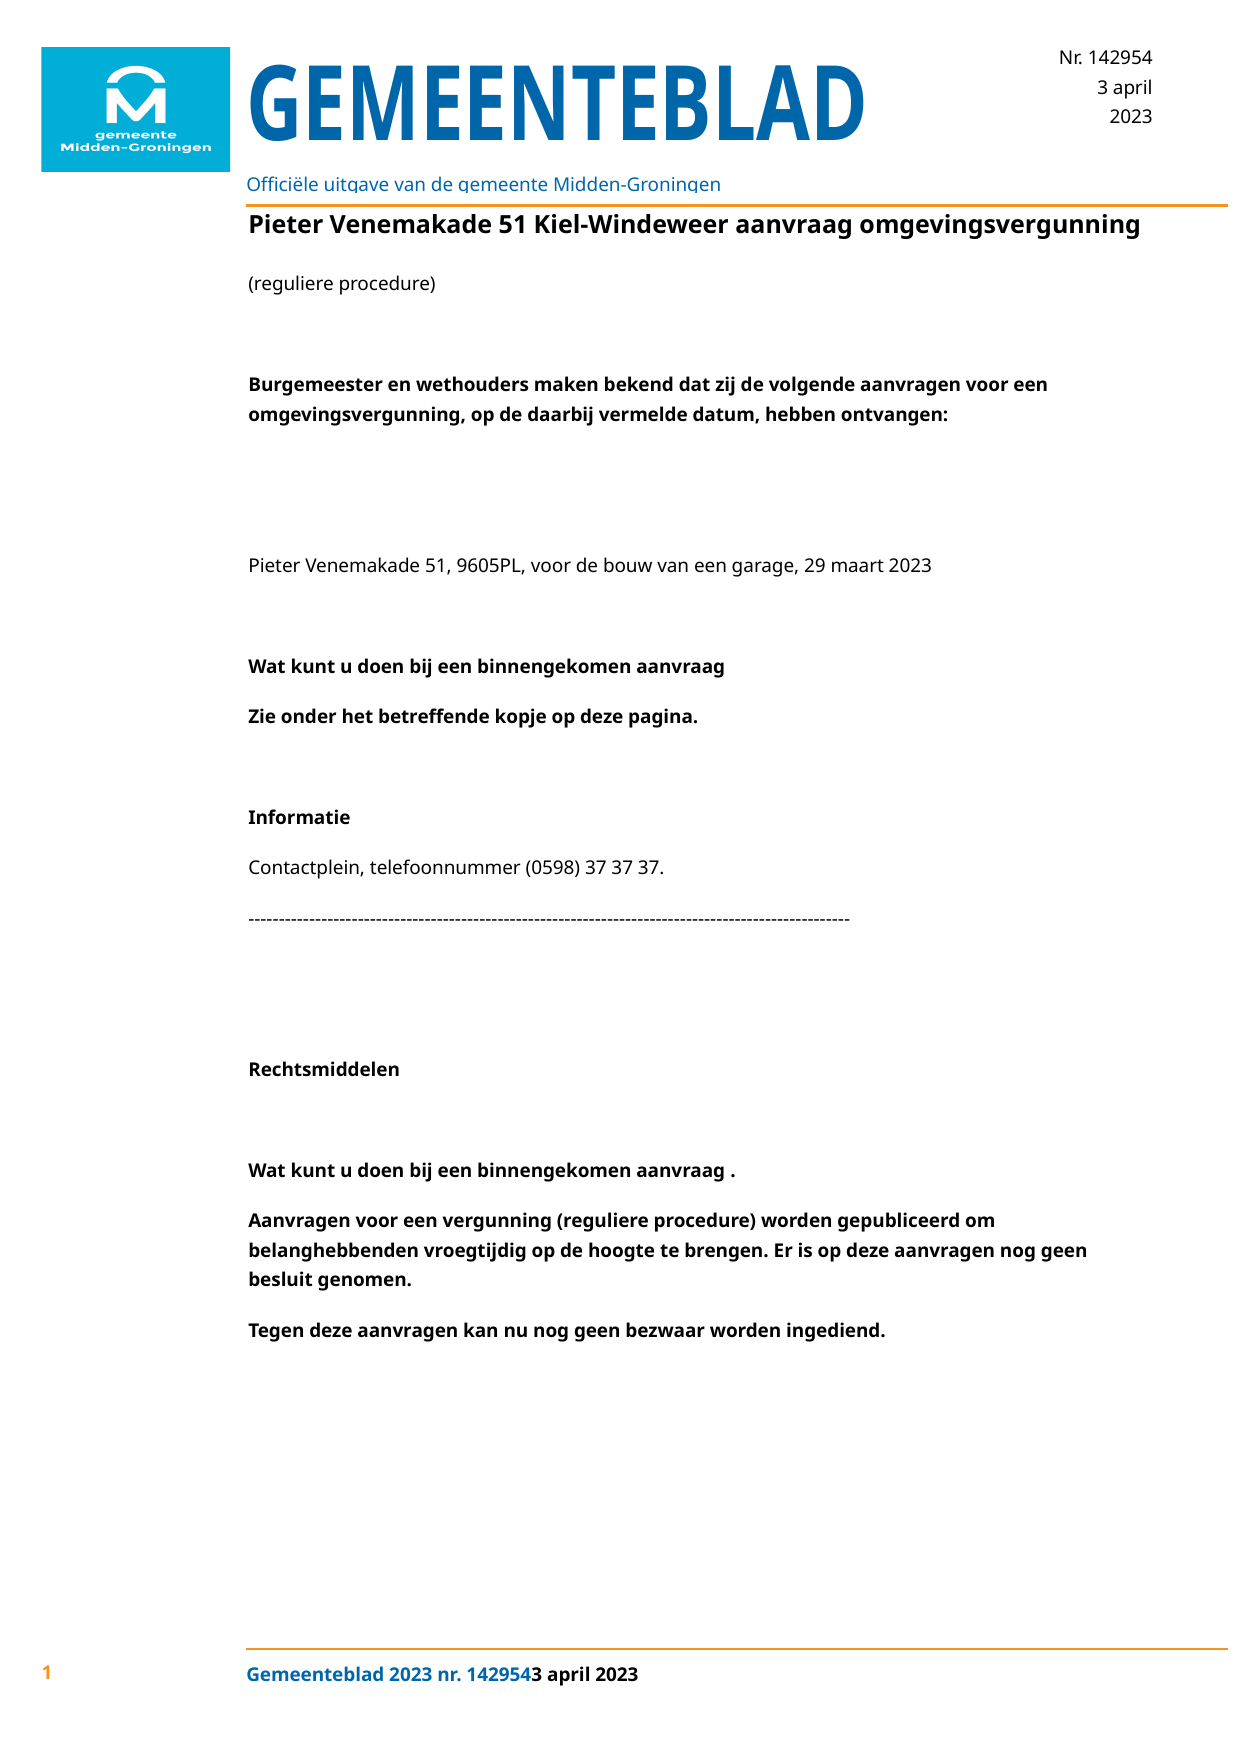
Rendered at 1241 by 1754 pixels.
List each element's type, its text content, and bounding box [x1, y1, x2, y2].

picture [184, 146, 190, 153]
text Zie onder het betreffende kopje op deze pagina. [248, 703, 1152, 729]
text Wat kunt u doen bij een binnengekomen aanvraag [248, 653, 1152, 678]
text Contactplein, telefoonnummer (0598) 37 37 37. [248, 854, 1152, 880]
text (reguliere procedure) [248, 270, 1152, 296]
text Pieter Venemakade 51, 9605PL, voor de bouw van een garage, 29 maart 2023 [248, 552, 1152, 578]
text Aanvragen voor een vergunning (reguliere procedure) worden gepubliceerd om belanghebbenden vroegtijdig op de hoogte te brengen. Er is op deze aanvragen nog geen besluit genomen. [248, 1207, 1152, 1292]
text Rechtsmiddelen [248, 1056, 1152, 1082]
text Pieter Venemakade 51 Kiel-Windeweer aanvraag omgevingsvergunning [248, 207, 1152, 241]
text --------------------------------------------------------------------------------------------------- [248, 905, 1152, 931]
text Tegen deze aanvragen kan nu nog geen bezwaar worden ingediend. [248, 1317, 1152, 1343]
picture [107, 89, 165, 122]
text Informatie [248, 804, 1152, 830]
text Wat kunt u doen bij een binnengekomen aanvraag . [248, 1157, 1152, 1183]
text Burgemeester en wethouders maken bekend dat zij de volgende aanvragen voor een omgevingsvergunning, op de daarbij vermelde datum, hebben ontvangen: [248, 371, 1152, 426]
picture [108, 66, 164, 82]
